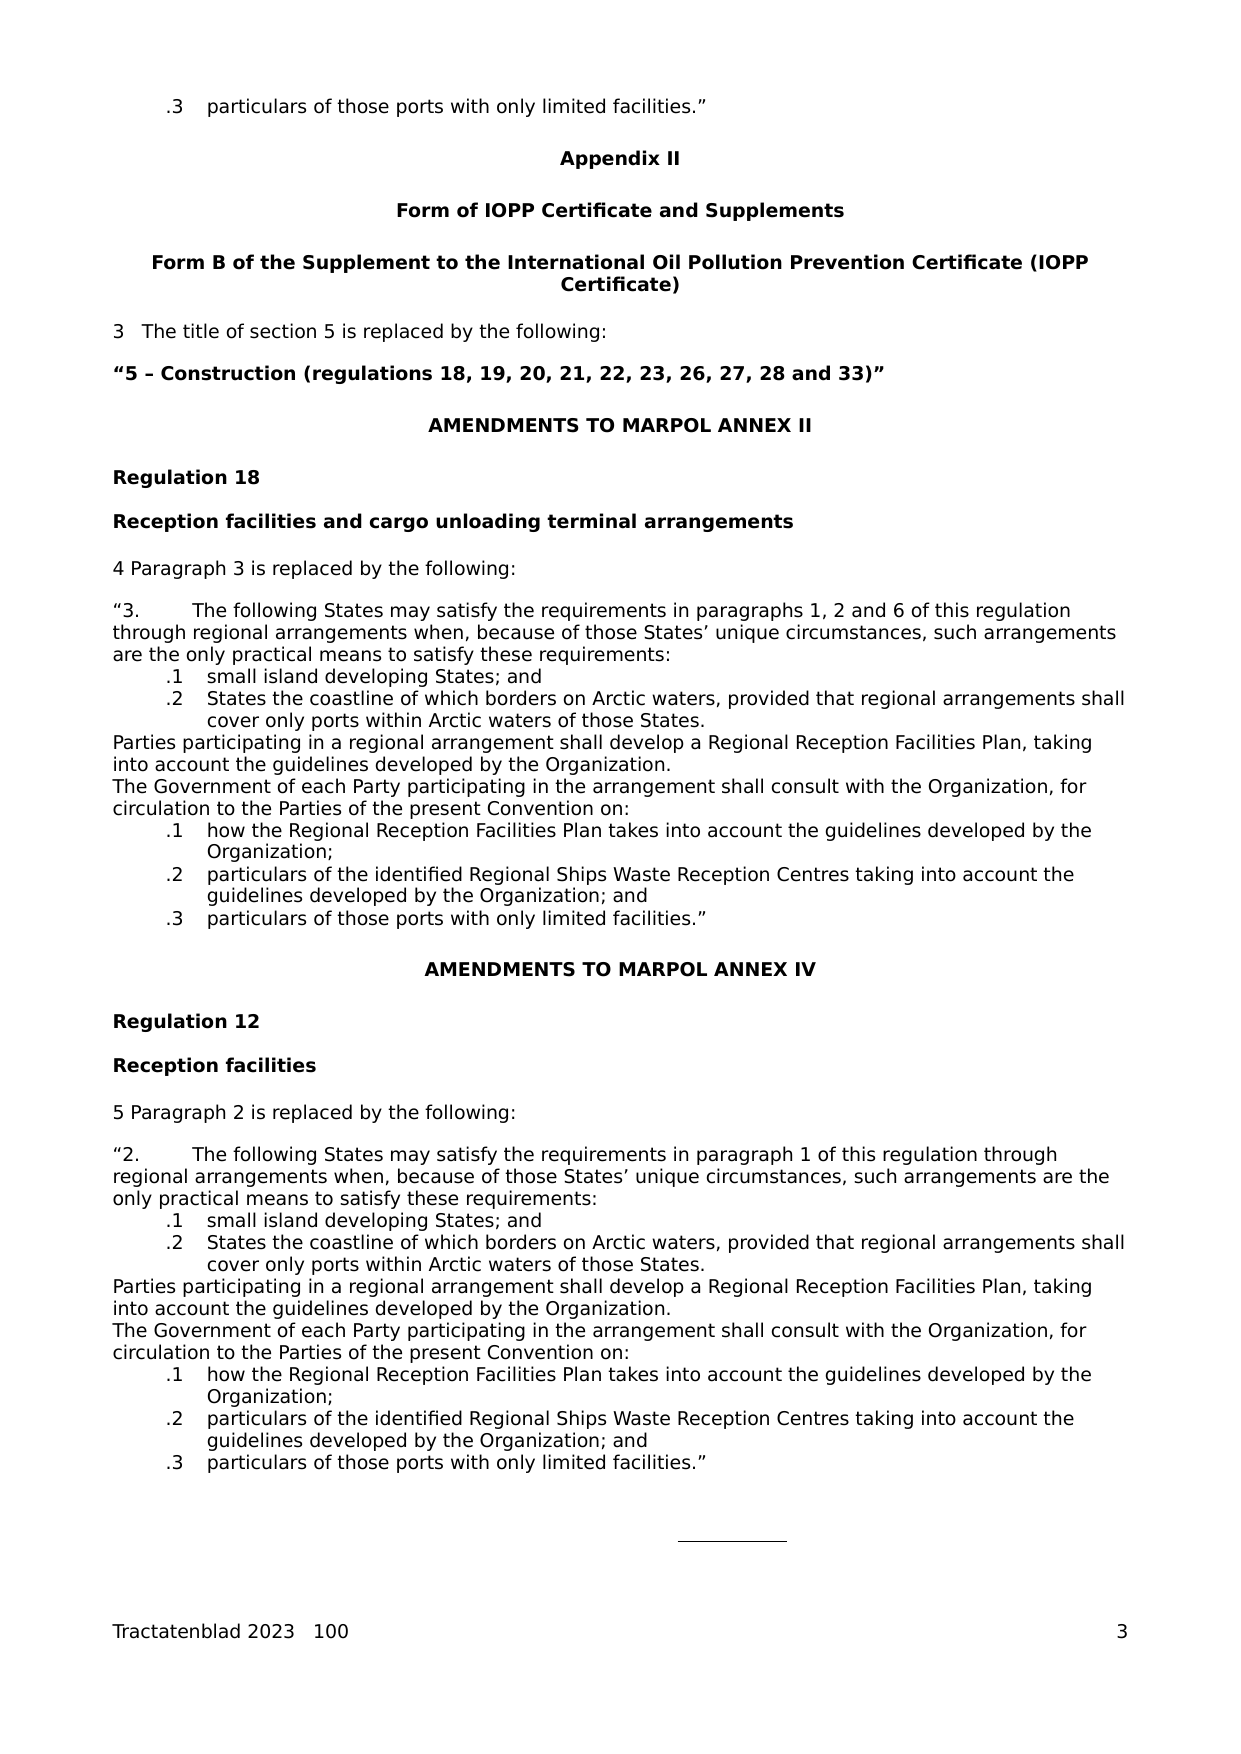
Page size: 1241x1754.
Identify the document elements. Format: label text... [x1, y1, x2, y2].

subtitle AMENDMENTS TO MARPOL ANNEX II [112, 415, 1128, 437]
subtitle Form of IOPP Certificate and Supplements [112, 200, 1128, 222]
text .1 how the Regional Reception Facilities Plan takes into account the guidelines developed by the Organization; [165, 819, 1128, 863]
subtitle AMENDMENTS TO MARPOL ANNEX IV [112, 959, 1128, 981]
text .1 small island developing States; and [165, 1210, 1128, 1232]
text .2 particulars of the identified Regional Ships Waste Reception Centres taking into account the guidelines developed by the Organization; and [165, 863, 1128, 907]
text Parties participating in a regional arrangement shall develop a Regional Reception Facilities Plan, taking into account the guidelines developed by the Organization. [112, 1276, 1128, 1320]
text The Government of each Party participating in the arrangement shall consult with the Organization, for circulation to the Parties of the present Convention on: [112, 776, 1128, 819]
text The Government of each Party participating in the arrangement shall consult with the Organization, for circulation to the Parties of the present Convention on: [112, 1320, 1128, 1364]
subtitle Form B of the Supplement to the International Oil Pollution Prevention Certificate (IOPP Certificate) [112, 252, 1128, 296]
text .2 States the coastline of which borders on Arctic waters, provided that regional arrangements shall cover only ports within Arctic waters of those States. [165, 1232, 1128, 1276]
text “2. The following States may satisfy the requirements in paragraph 1 of this regulation through regional arrangements when, because of those States’ unique circumstances, such arrangements are the only practical means to satisfy these requirements: [112, 1144, 1128, 1210]
text .3 particulars of those ports with only limited facilities.” [165, 907, 1128, 929]
text .1 small island developing States; and [165, 666, 1128, 688]
text 4 Paragraph 3 is replaced by the following: [112, 558, 1128, 580]
text .3 particulars of those ports with only limited facilities.” [165, 1452, 1128, 1474]
text .2 States the coastline of which borders on Arctic waters, provided that regional arrangements shall cover only ports within Arctic waters of those States. [165, 688, 1128, 732]
subtitle Appendix II [112, 148, 1128, 170]
text Parties participating in a regional arrangement shall develop a Regional Reception Facilities Plan, taking into account the guidelines developed by the Organization. [112, 732, 1128, 776]
text 5 Paragraph 2 is replaced by the following: [112, 1102, 1128, 1124]
text .2 particulars of the identified Regional Ships Waste Reception Centres taking into account the guidelines developed by the Organization; and [165, 1408, 1128, 1452]
subtitle Regulation 18 Reception facilities and cargo unloading terminal arrangements [112, 467, 1128, 533]
subtitle Regulation 12 Reception facilities [112, 1011, 1128, 1077]
text .3 particulars of those ports with only limited facilities.” [165, 96, 1128, 118]
text 3 The title of section 5 is replaced by the following: [112, 321, 1128, 343]
text .1 how the Regional Reception Facilities Plan takes into account the guidelines developed by the Organization; [165, 1364, 1128, 1408]
text “3. The following States may satisfy the requirements in paragraphs 1, 2 and 6 of this regulation through regional arrangements when, because of those States’ unique circumstances, such arrangements are the only practical means to satisfy these requirements: [112, 600, 1128, 666]
text “5 – Construction (regulations 18, 19, 20, 21, 22, 23, 26, 27, 28 and 33)” [112, 363, 1128, 385]
